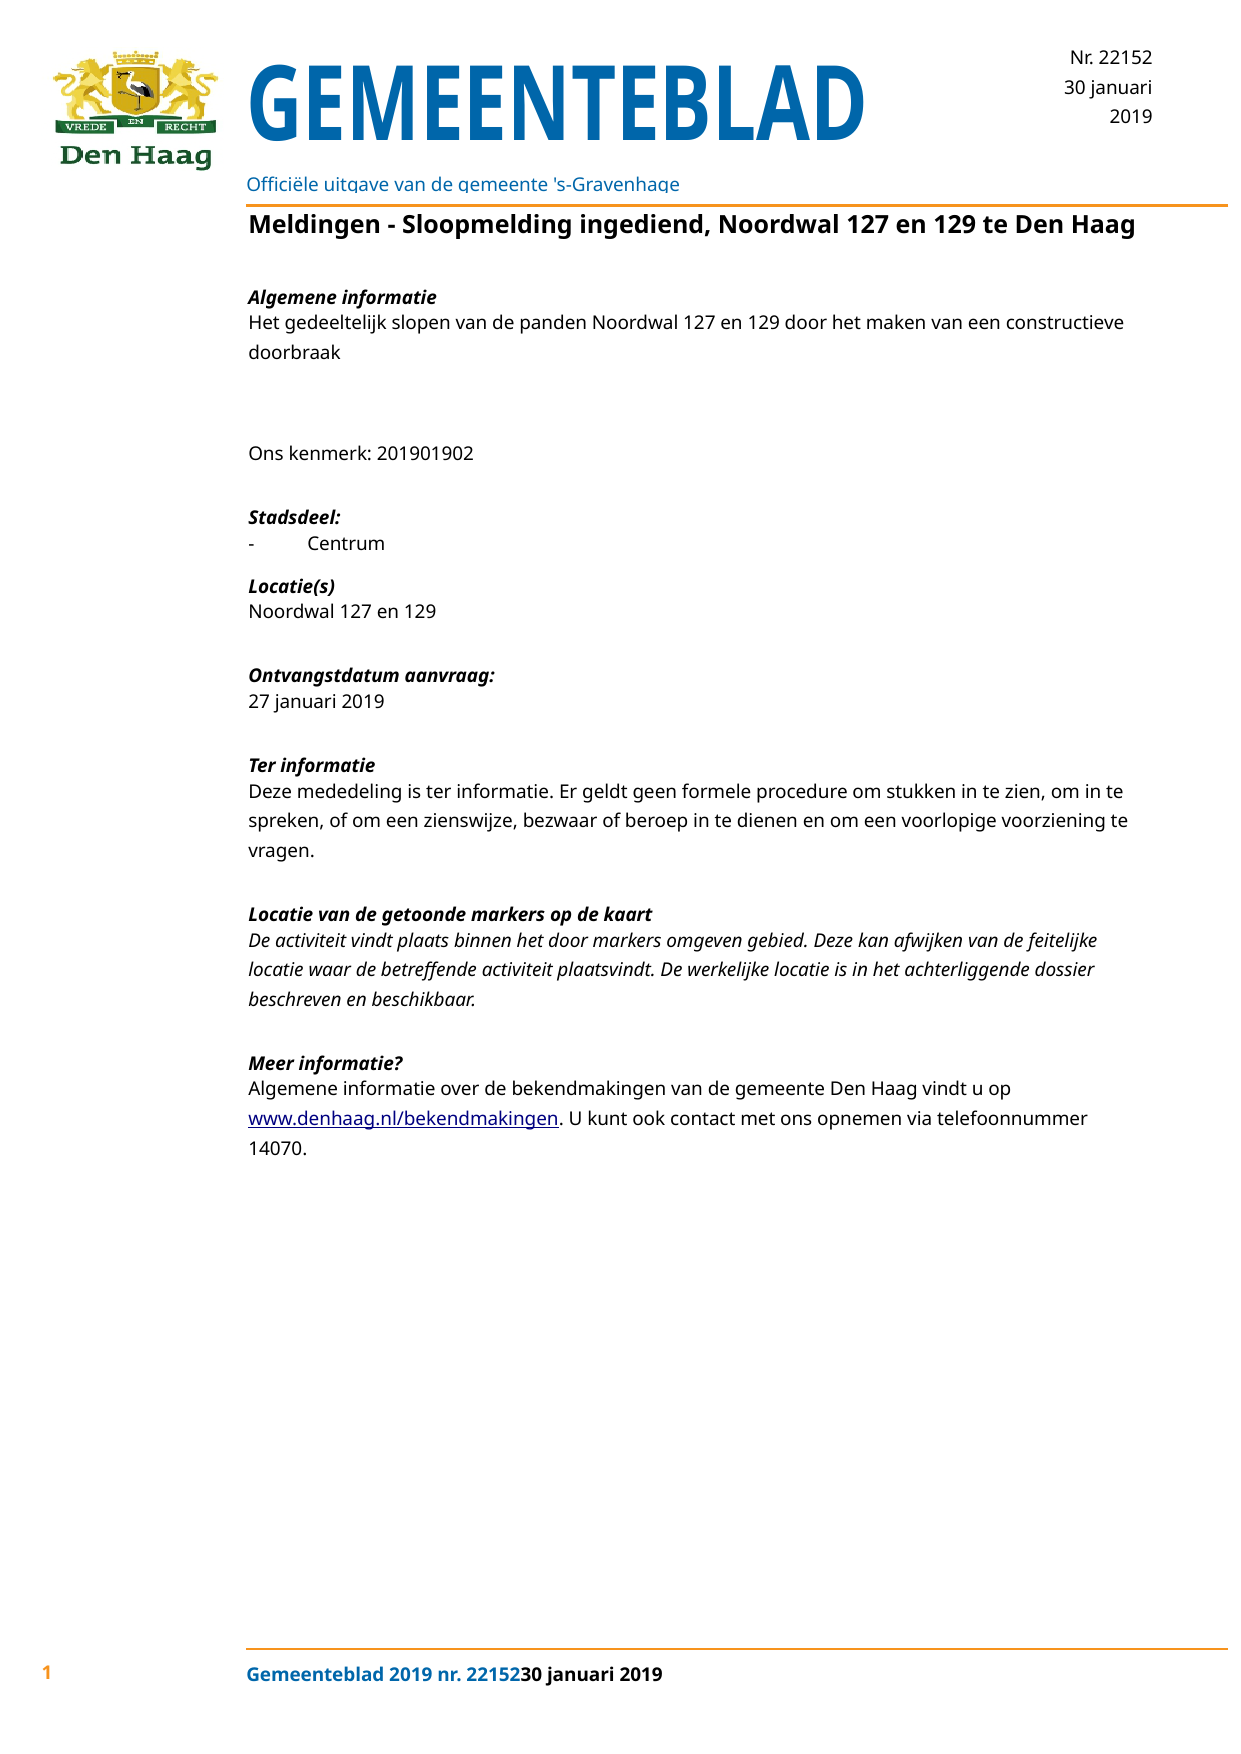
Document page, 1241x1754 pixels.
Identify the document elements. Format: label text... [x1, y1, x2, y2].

text 27 januari 2019 [248, 688, 1152, 714]
text Algemene informatie [248, 284, 1152, 309]
text Algemene informatie over de bekendmakingen van de gemeente Den Haag vindt u op www.denhaag.nl/bekendmakingen. U kunt ook contact met ons opnemen via telefoonnummer 14070. [248, 1076, 1152, 1161]
list Centrum [248, 530, 1152, 555]
picture [41, 47, 231, 172]
text Noordwal 127 en 129 [248, 598, 1152, 624]
text Locatie(s) [248, 573, 1152, 598]
text Meldingen - Sloopmelding ingediend, Noordwal 127 en 129 te Den Haag [248, 207, 1152, 241]
text Locatie van de getoonde markers op de kaart [248, 901, 1152, 927]
text Deze mededeling is ter informatie. Er geldt geen formele procedure om stukken in te zien, om in te spreken, of om een zienswijze, bezwaar of beroep in te dienen en om een voorlopige voorziening te vragen. [248, 778, 1152, 863]
text Meer informatie? [248, 1050, 1152, 1076]
text Ons kenmerk: 201901902 [248, 440, 1152, 466]
text Het gedeeltelijk slopen van de panden Noordwal 127 en 129 door het maken van een constructieve doorbraak [248, 309, 1152, 365]
text Stadsdeel: [248, 504, 1152, 530]
text De activiteit vindt plaats binnen het door markers omgeven gebied. Deze kan afwijken van de feitelijke locatie waar de betreffende activiteit plaatsvindt. De werkelijke locatie is in het achterliggende dossier beschreven en beschikbaar. [248, 927, 1152, 1012]
text Ter informatie [248, 752, 1152, 778]
text Ontvangstdatum aanvraag: [248, 662, 1152, 688]
